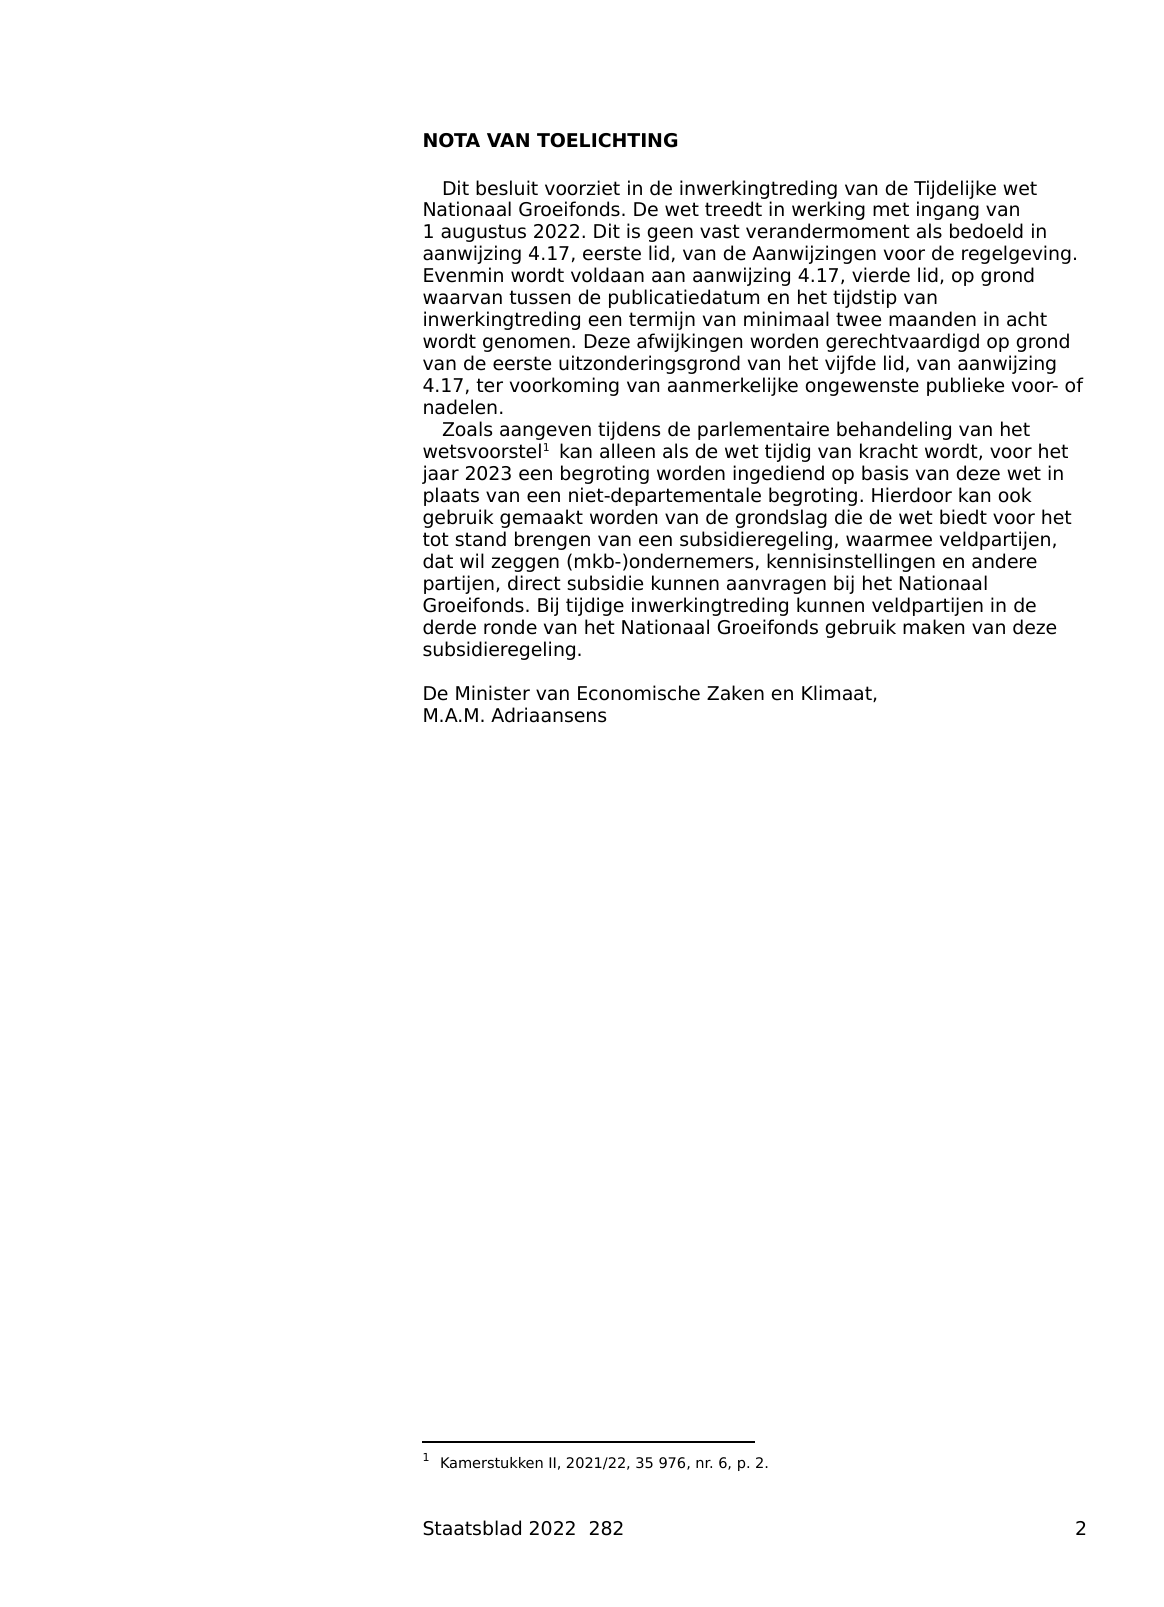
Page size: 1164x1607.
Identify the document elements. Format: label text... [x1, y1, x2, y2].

text Dit besluit voorziet in de inwerkingtreding van de Tijdelijke wet Nationaal Groeifonds. De wet treedt in werking met ingang van 1 augustus 2022. Dit is geen vast verandermoment als bedoeld in aanwijzing 4.17, eerste lid, van de Aanwijzingen voor de regelgeving. Evenmin wordt voldaan aan aanwijzing 4.17, vierde lid, op grond waarvan tussen de publicatiedatum en het tijdstip van inwerkingtreding een termijn van minimaal twee maanden in acht wordt genomen. Deze afwijkingen worden gerechtvaardigd op grond van de eerste uitzonderingsgrond van het vijfde lid, van aanwijzing 4.17, ter voorkoming van aanmerkelijke ongewenste publieke voor- of nadelen. [422, 177, 1087, 419]
text De Minister van Economische Zaken en Klimaat, M.A.M. Adriaansens [422, 683, 1087, 727]
subtitle NOTA VAN TOELICHTING [422, 130, 1087, 152]
text Kamerstukken II, 2021/22, 35 976, nr. 6, p. 2. [422, 1451, 1087, 1473]
text Zoals aangeven tijdens de parlementaire behandeling van het wetsvoorstel kan alleen als de wet tijdig van kracht wordt, voor het jaar 2023 een begroting worden ingediend op basis van deze wet in plaats van een niet-departementale begroting. Hierdoor kan ook gebruik gemaakt worden van de grondslag die de wet biedt voor het tot stand brengen van een subsidieregeling, waarmee veldpartijen, dat wil zeggen (mkb-)ondernemers, kennisinstellingen en andere partijen, direct subsidie kunnen aanvragen bij het Nationaal Groeifonds. Bij tijdige inwerkingtreding kunnen veldpartijen in de derde ronde van het Nationaal Groeifonds gebruik maken van deze subsidieregeling. [422, 419, 1087, 661]
